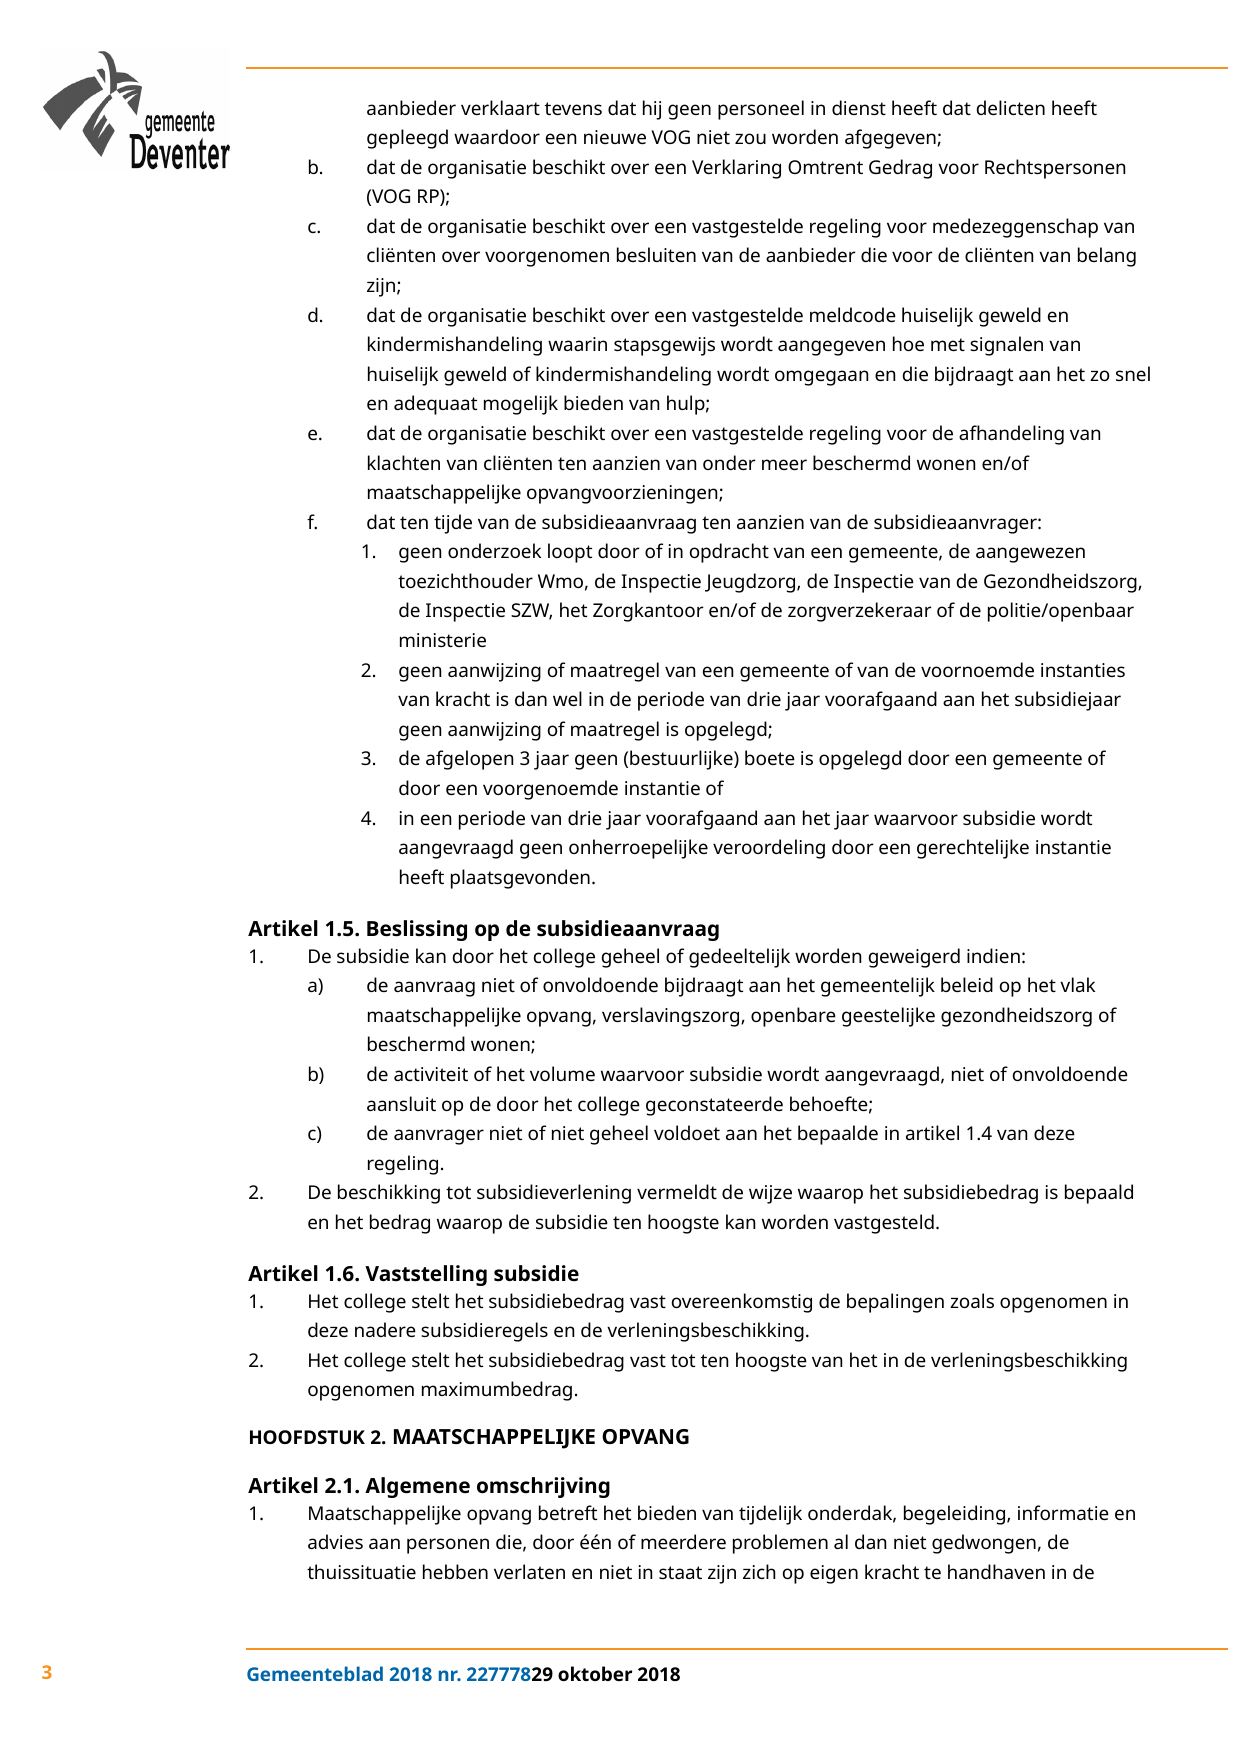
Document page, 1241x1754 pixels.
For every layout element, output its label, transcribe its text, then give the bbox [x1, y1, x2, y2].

text Artikel 2.1. Algemene omschrijving [248, 1472, 1152, 1500]
list De beschikking tot subsidieverlening vermeldt de wijze waarop het subsidiebedrag is bepaald en het bedrag waarop de subsidie ten hoogste kan worden vastgesteld. [248, 1179, 1152, 1235]
list dat de organisatie beschikt over een Verklaring Omtrent Gedrag voor Rechtspersonen (VOG RP); [307, 154, 1152, 209]
list de activiteit of het volume waarvoor subsidie wordt aangevraagd, niet of onvoldoende aansluit op de door het college geconstateerde behoefte; [307, 1061, 1152, 1116]
list de afgelopen 3 jaar geen (bestuurlijke) boete is opgelegd door een gemeente of door een voorgenoemde instantie of [361, 746, 1152, 801]
list geen aanwijzing of maatregel van een gemeente of van de voornoemde instanties van kracht is dan wel in de periode van drie jaar voorafgaand aan het subsidiejaar geen aanwijzing of maatregel is opgelegd; [361, 657, 1152, 742]
list Maatschappelijke opvang betreft het bieden van tijdelijk onderdak, begeleiding, informatie en advies aan personen die, door één of meerdere problemen al dan niet gedwongen, de thuissituatie hebben verlaten en niet in staat zijn zich op eigen kracht te handhaven in de [248, 1500, 1152, 1585]
text HOOFDSTUK 2. MAATSCHAPPELIJKE OPVANG [248, 1422, 1152, 1451]
text Artikel 1.5. Beslissing op de subsidieaanvraag [248, 914, 1152, 943]
list Het college stelt het subsidiebedrag vast overeenkomstig de bepalingen zoals opgenomen in deze nadere subsidieregels en de verleningsbeschikking. [248, 1288, 1152, 1343]
list De subsidie kan door het college geheel of gedeeltelijk worden geweigerd indien: [248, 943, 1152, 968]
list de aanvraag niet of onvoldoende bijdraagt aan het gemeentelijk beleid op het vlak maatschappelijke opvang, verslavingszorg, openbare geestelijke gezondheidszorg of beschermd wonen; [307, 972, 1152, 1057]
list dat de organisatie beschikt over een vastgestelde regeling voor de afhandeling van klachten van cliënten ten aanzien van onder meer beschermd wonen en/of maatschappelijke opvangvoorzieningen; [307, 420, 1152, 505]
list dat de organisatie beschikt over een vastgestelde meldcode huiselijk geweld en kindermishandeling waarin stapsgewijs wordt aangegeven hoe met signalen van huiselijk geweld of kindermishandeling wordt omgegaan en die bijdraagt aan het zo snel en adequaat mogelijk bieden van hulp; [307, 302, 1152, 416]
list Het college stelt het subsidiebedrag vast tot ten hoogste van het in de verleningsbeschikking opgenomen maximumbedrag. [248, 1347, 1152, 1402]
picture [41, 47, 231, 172]
list dat de organisatie beschikt over een vastgestelde regeling voor medezeggenschap van cliënten over voorgenomen besluiten van de aanbieder die voor de cliënten van belang zijn; [307, 213, 1152, 298]
list aanbieder verklaart tevens dat hij geen personeel in dienst heeft dat delicten heeft gepleegd waardoor een nieuwe VOG niet zou worden afgegeven; [307, 95, 1152, 150]
list in een periode van drie jaar voorafgaand aan het jaar waarvoor subsidie wordt aangevraagd geen onherroepelijke veroordeling door een gerechtelijke instantie heeft plaatsgevonden. [361, 805, 1152, 890]
list de aanvrager niet of niet geheel voldoet aan het bepaalde in artikel 1.4 van deze regeling. [307, 1120, 1152, 1176]
list dat ten tijde van de subsidieaanvraag ten aanzien van de subsidieaanvrager: [307, 509, 1152, 535]
list geen onderzoek loopt door of in opdracht van een gemeente, de aangewezen toezichthouder Wmo, de Inspectie Jeugdzorg, de Inspectie van de Gezondheidszorg, de Inspectie SZW, het Zorgkantoor en/of de zorgverzekeraar of de politie/openbaar ministerie [361, 538, 1152, 653]
text Artikel 1.6. Vaststelling subsidie [248, 1259, 1152, 1288]
